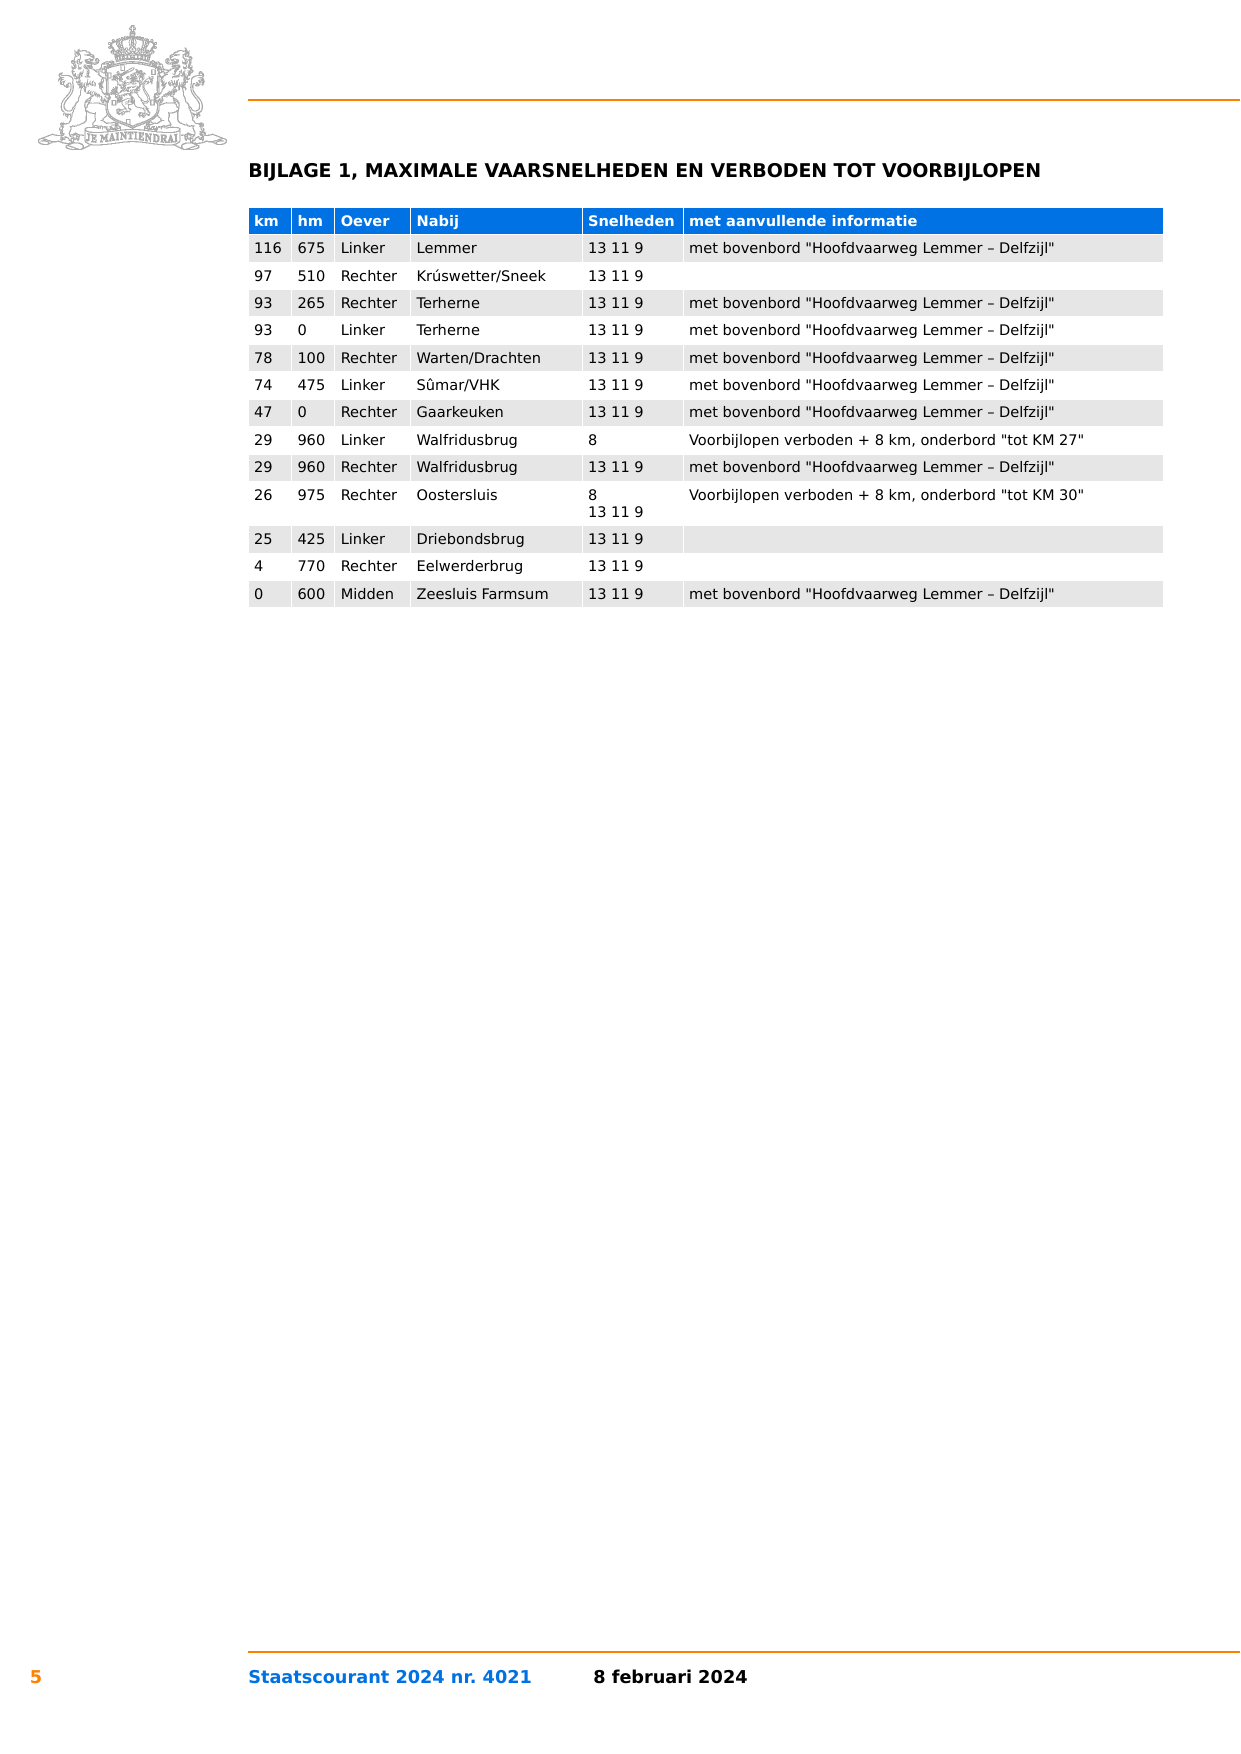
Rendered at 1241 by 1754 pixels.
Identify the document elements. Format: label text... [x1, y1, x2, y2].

table_cell Walfridusbrug [411, 427, 582, 453]
table_cell 78 [249, 345, 291, 371]
table_cell Rechter [335, 345, 410, 371]
table_cell 26 [249, 482, 291, 525]
table_cell 960 [292, 427, 334, 453]
table_cell 13 11 9 [583, 581, 683, 607]
table_cell 8 [583, 427, 683, 453]
table_cell Terherne [411, 318, 582, 344]
table_cell 13 11 9 [583, 554, 683, 580]
table_cell 675 [292, 235, 334, 262]
table_cell [684, 526, 1163, 553]
table_header Snelheden [583, 208, 683, 234]
table_cell Linker [335, 235, 410, 262]
table_cell 475 [292, 372, 334, 399]
table_header km [249, 208, 291, 234]
table_header Oever [335, 208, 410, 234]
table_header met aanvullende informatie [684, 208, 1163, 234]
table_cell 13 11 9 [583, 526, 683, 553]
table_cell Rechter [335, 482, 410, 525]
subtitle BIJLAGE 1, MAXIMALE VAARSNELHEDEN EN VERBODEN TOT VOORBIJLOPEN [248, 160, 1163, 182]
table_cell Gaarkeuken [411, 400, 582, 426]
table_cell Linker [335, 372, 410, 399]
table_cell met bovenbord "Hoofdvaarweg Lemmer – Delfzijl" [684, 455, 1163, 481]
table_cell 0 [249, 581, 291, 607]
table_cell 960 [292, 455, 334, 481]
table_cell 13 11 9 [583, 400, 683, 426]
table_cell 4 [249, 554, 291, 580]
table_cell Eelwerderbrug [411, 554, 582, 580]
table_cell Rechter [335, 554, 410, 580]
table_cell 25 [249, 526, 291, 553]
table_cell 425 [292, 526, 334, 553]
table_cell Linker [335, 427, 410, 453]
table_cell 13 11 9 [583, 455, 683, 481]
table_cell Midden [335, 581, 410, 607]
table_cell 13 11 9 [583, 263, 683, 289]
table_cell Voorbijlopen verboden + 8 km, onderbord "tot KM 27" [684, 427, 1163, 453]
table_header Nabij [411, 208, 582, 234]
table_cell Rechter [335, 400, 410, 426]
table_cell Linker [335, 318, 410, 344]
table_cell 13 11 9 [583, 235, 683, 262]
table_header hm [292, 208, 334, 234]
table_cell Lemmer [411, 235, 582, 262]
table_cell Oostersluis [411, 482, 582, 525]
table_cell met bovenbord "Hoofdvaarweg Lemmer – Delfzijl" [684, 345, 1163, 371]
table_cell Terherne [411, 290, 582, 316]
table_cell 13 11 9 [583, 345, 683, 371]
table_cell 93 [249, 290, 291, 316]
picture [38, 25, 227, 150]
table_cell 510 [292, 263, 334, 289]
table_cell Zeesluis Farmsum [411, 581, 582, 607]
table_cell 13 11 9 [583, 372, 683, 399]
table_cell met bovenbord "Hoofdvaarweg Lemmer – Delfzijl" [684, 290, 1163, 316]
table_cell 100 [292, 345, 334, 371]
table_cell Rechter [335, 263, 410, 289]
table_cell Rechter [335, 455, 410, 481]
table_cell 93 [249, 318, 291, 344]
table_cell met bovenbord "Hoofdvaarweg Lemmer – Delfzijl" [684, 372, 1163, 399]
table_cell Rechter [335, 290, 410, 316]
table_cell met bovenbord "Hoofdvaarweg Lemmer – Delfzijl" [684, 581, 1163, 607]
table_cell Walfridusbrug [411, 455, 582, 481]
table_cell met bovenbord "Hoofdvaarweg Lemmer – Delfzijl" [684, 235, 1163, 262]
table_cell 29 [249, 455, 291, 481]
table_cell 265 [292, 290, 334, 316]
table_cell 116 [249, 235, 291, 262]
table_cell 0 [292, 318, 334, 344]
table_cell Warten/Drachten [411, 345, 582, 371]
table_cell 97 [249, 263, 291, 289]
table_cell met bovenbord "Hoofdvaarweg Lemmer – Delfzijl" [684, 400, 1163, 426]
table_cell 975 [292, 482, 334, 525]
table_cell 74 [249, 372, 291, 399]
table_cell 0 [292, 400, 334, 426]
table_cell 29 [249, 427, 291, 453]
table_cell Voorbijlopen verboden + 8 km, onderbord "tot KM 30" [684, 482, 1163, 525]
table_cell Krúswetter/Sneek [411, 263, 582, 289]
table_cell 47 [249, 400, 291, 426]
table_cell Driebondsbrug [411, 526, 582, 553]
table_cell Linker [335, 526, 410, 553]
table_cell 8 13 11 9 [583, 482, 683, 525]
table_cell 13 11 9 [583, 290, 683, 316]
table_cell [684, 554, 1163, 580]
table_cell met bovenbord "Hoofdvaarweg Lemmer – Delfzijl" [684, 318, 1163, 344]
table_cell Sûmar/VHK [411, 372, 582, 399]
table_cell [684, 263, 1163, 289]
table_cell 600 [292, 581, 334, 607]
table_cell 13 11 9 [583, 318, 683, 344]
table_cell 770 [292, 554, 334, 580]
